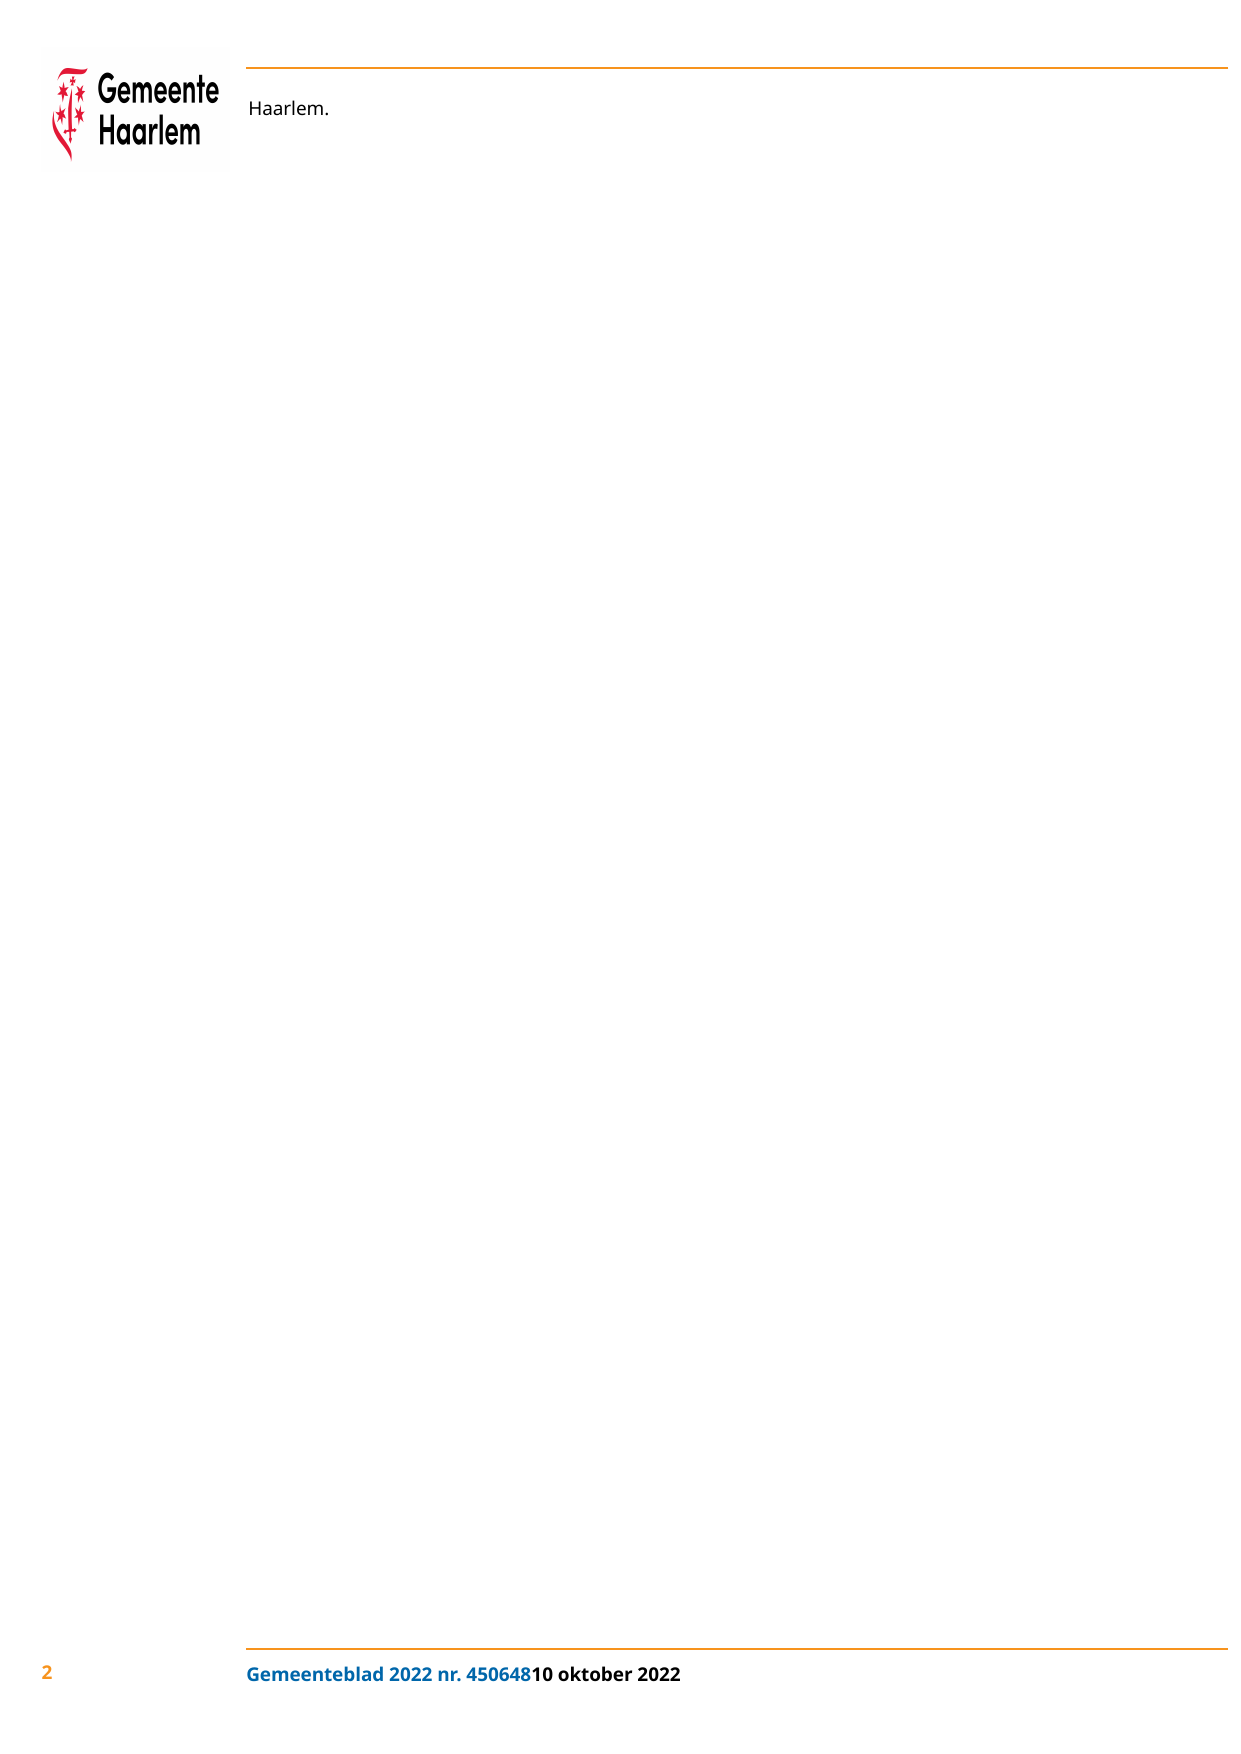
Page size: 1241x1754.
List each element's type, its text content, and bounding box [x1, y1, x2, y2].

picture [41, 47, 231, 172]
text Haarlem. [248, 95, 1152, 121]
